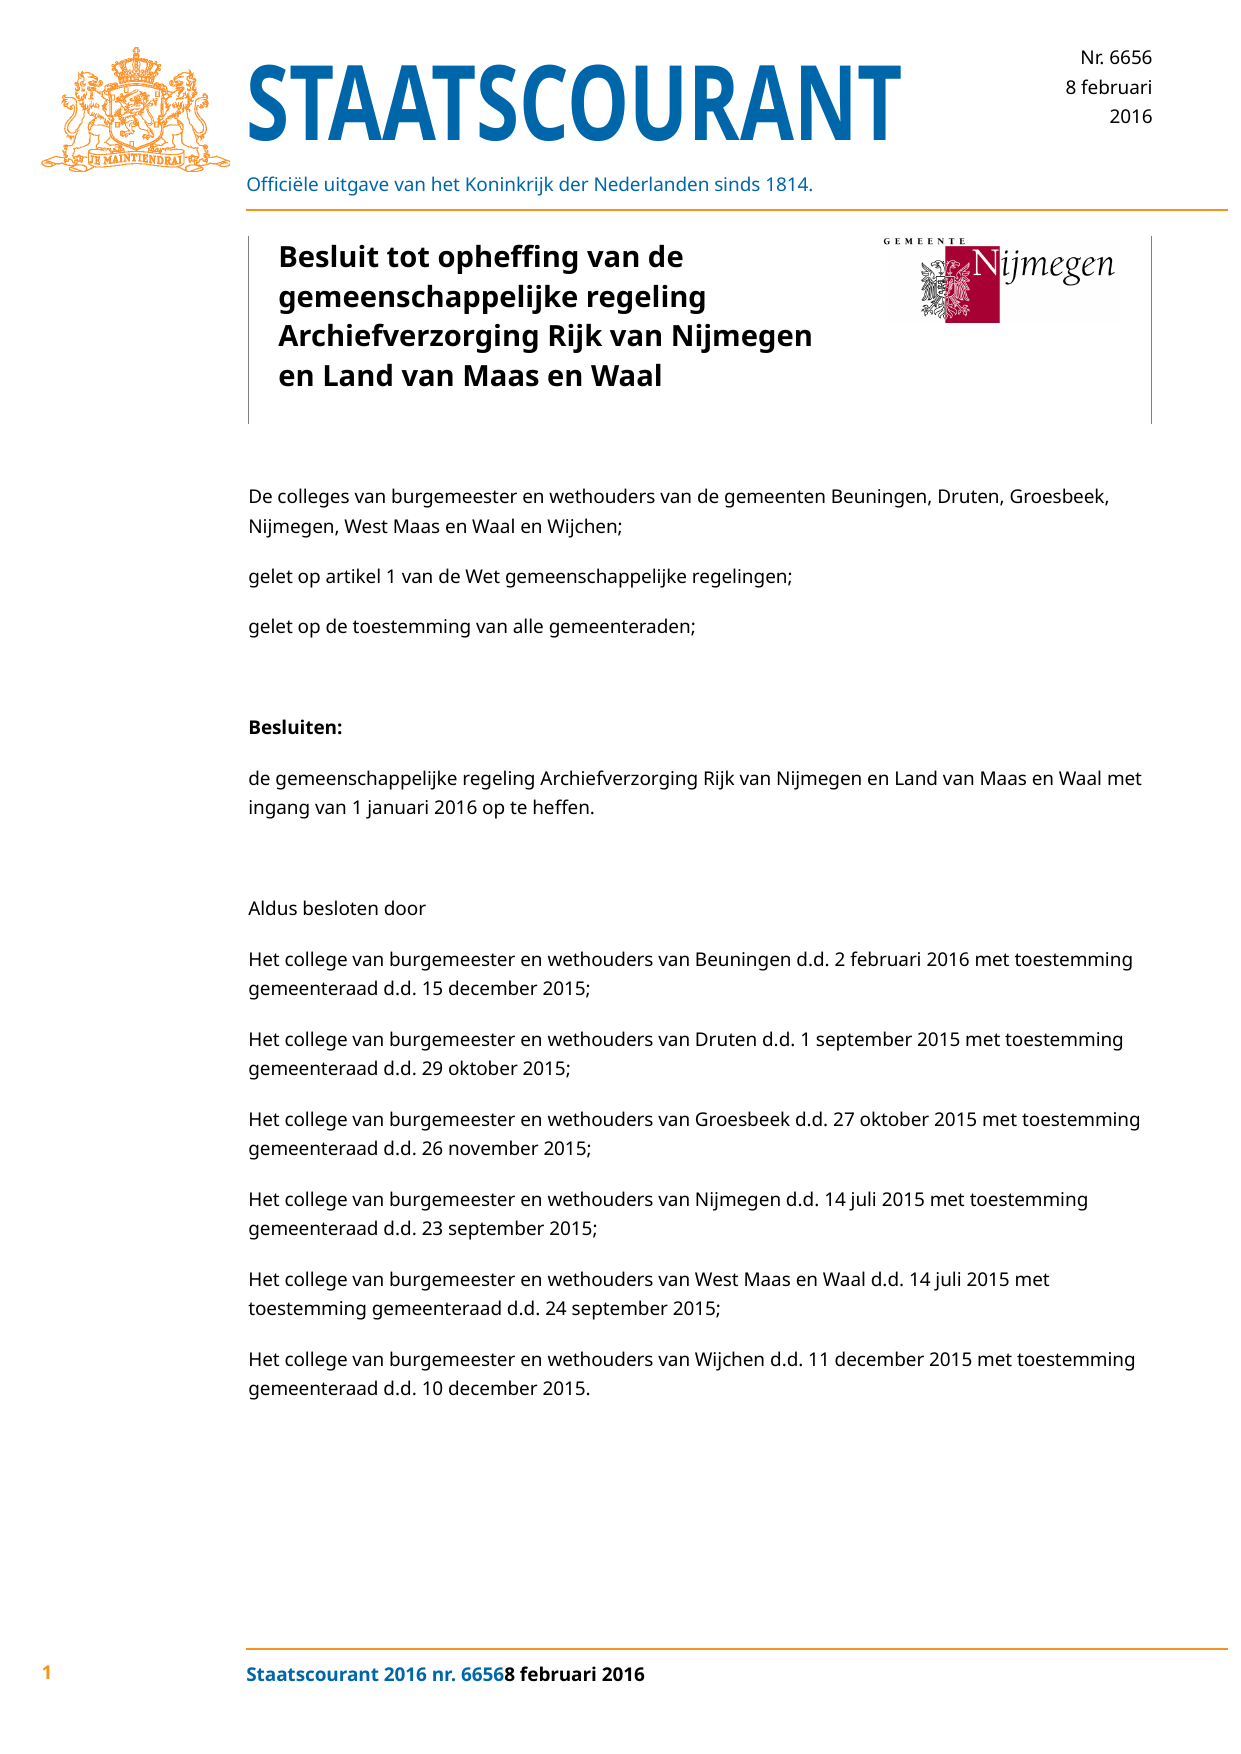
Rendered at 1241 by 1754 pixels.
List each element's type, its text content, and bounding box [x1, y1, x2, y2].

text de gemeenschappelijke regeling Archiefverzorging Rijk van Nijmegen en Land van Maas en Waal met ingang van 1 januari 2016 op te heffen. [248, 765, 1152, 820]
text Het college van burgemeester en wethouders van West Maas en Waal d.d. 14 juli 2015 met toestemming gemeenteraad d.d. 24 september 2015; [248, 1266, 1152, 1321]
text Aldus besloten door [248, 895, 1152, 921]
table_header [850, 236, 882, 322]
text Het college van burgemeester en wethouders van Wijchen d.d. 11 december 2015 met toestemming gemeenteraad d.d. 10 december 2015. [248, 1346, 1152, 1401]
text Het college van burgemeester en wethouders van Druten d.d. 1 september 2015 met toestemming gemeenteraad d.d. 29 oktober 2015; [248, 1026, 1152, 1081]
text Besluiten: [248, 714, 1152, 740]
text Het college van burgemeester en wethouders van Nijmegen d.d. 14 juli 2015 met toestemming gemeenteraad d.d. 23 september 2015; [248, 1186, 1152, 1241]
table_header [1119, 236, 1151, 322]
text Het college van burgemeester en wethouders van Groesbeek d.d. 27 oktober 2015 met toestemming gemeenteraad d.d. 26 november 2015; [248, 1106, 1152, 1161]
text Het college van burgemeester en wethouders van Beuningen d.d. 2 februari 2016 met toestemming gemeenteraad d.d. 15 december 2015; [248, 946, 1152, 1001]
text gelet op artikel 1 van de Wet gemeenschappelijke regelingen; [248, 563, 1152, 589]
text gelet op de toestemming van alle gemeenteraden; [248, 614, 1152, 639]
text De colleges van burgemeester en wethouders van de gemeenten Beuningen, Druten, Groesbeek, Nijmegen, West Maas en Waal en Wijchen; [248, 483, 1152, 538]
picture [882, 236, 1119, 323]
picture [41, 47, 231, 172]
table_header Besluit tot opheffing van de gemeenschappelijke regeling Archiefverzorging Rijk van Nijmegen en Land van Maas en Waal [249, 236, 850, 424]
table_header [850, 323, 1151, 424]
